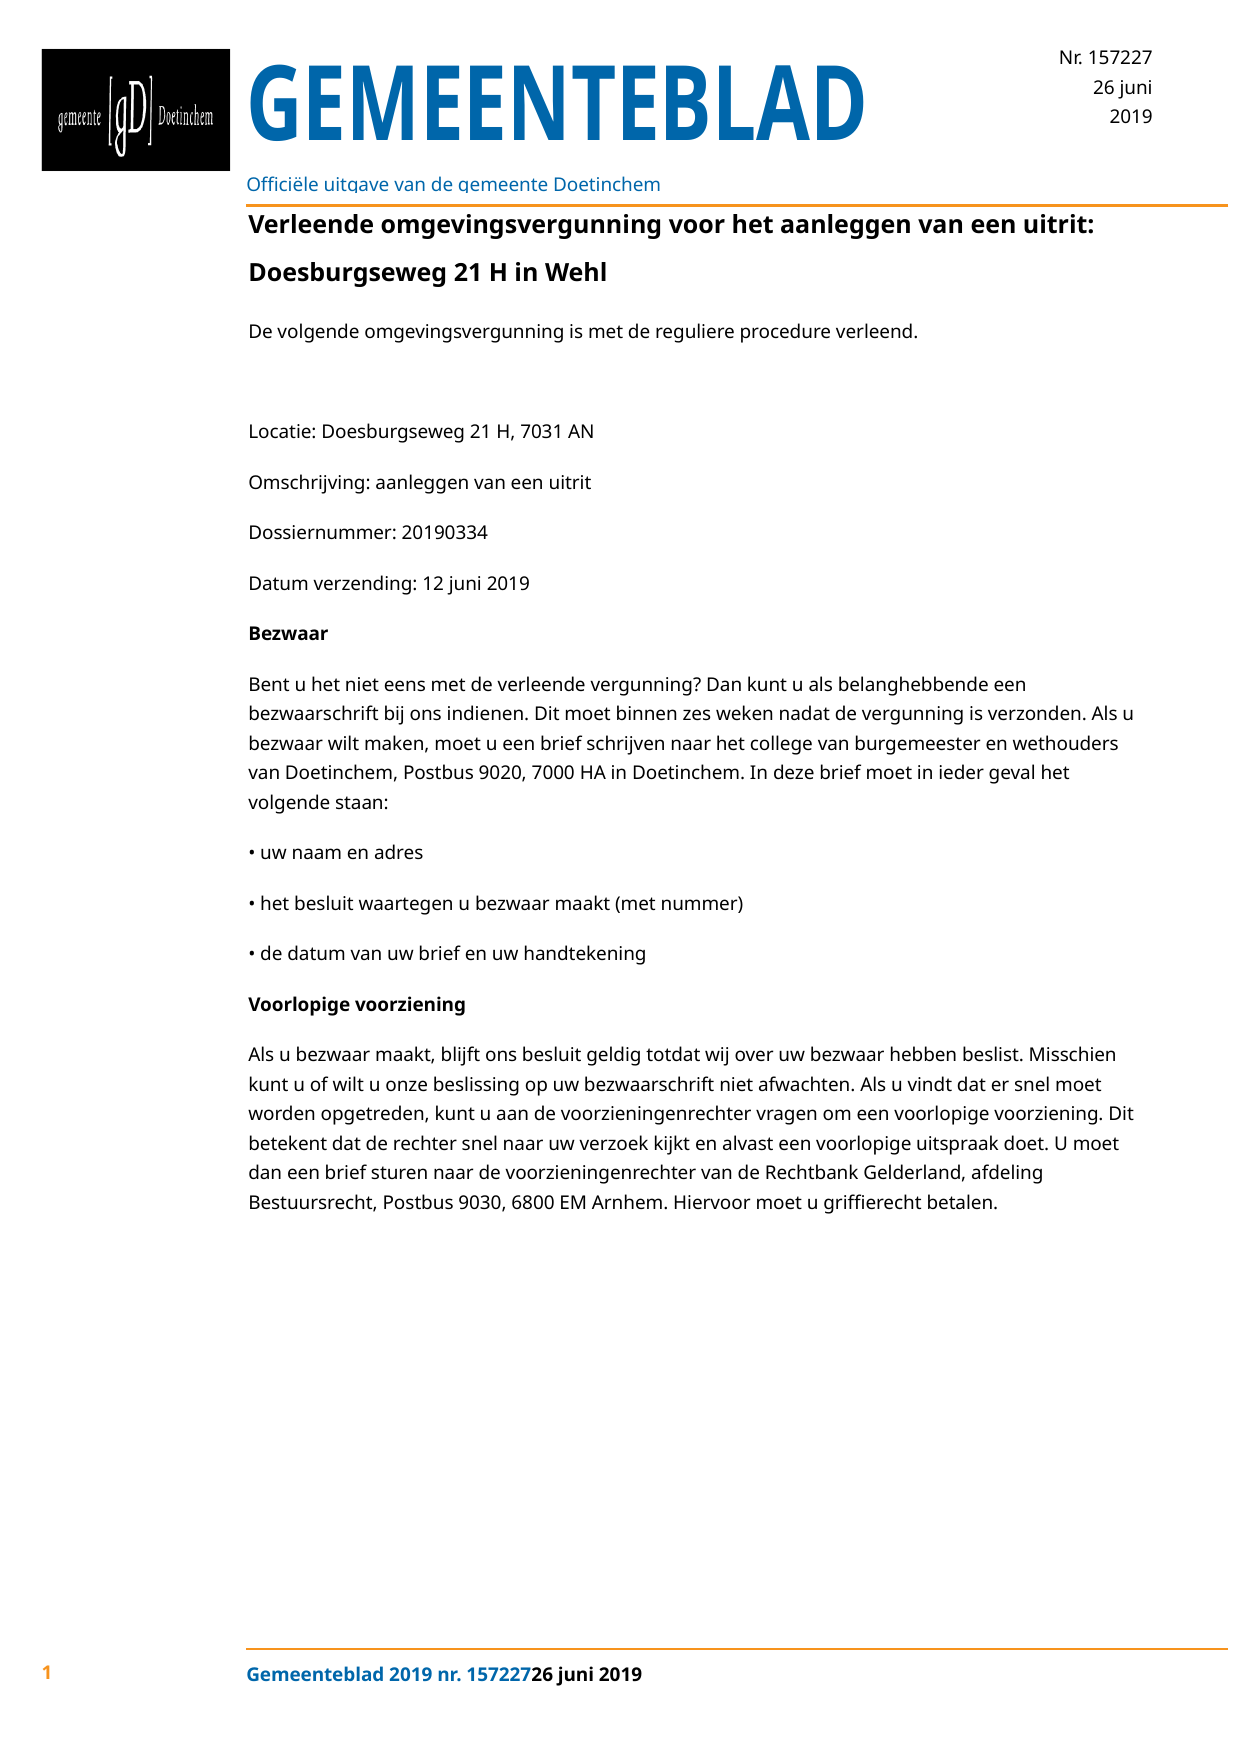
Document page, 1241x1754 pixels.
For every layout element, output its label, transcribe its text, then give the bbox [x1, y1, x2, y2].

picture [41, 47, 231, 172]
text Bezwaar [248, 620, 1152, 646]
text Dossiernummer: 20190334 [248, 519, 1152, 545]
text • uw naam en adres [248, 839, 1152, 865]
text Voorlopige voorziening [248, 991, 1152, 1017]
text Datum verzending: 12 juni 2019 [248, 570, 1152, 596]
text • het besluit waartegen u bezwaar maakt (met nummer) [248, 890, 1152, 916]
text Bent u het niet eens met de verleende vergunning? Dan kunt u als belanghebbende een bezwaarschrift bij ons indienen. Dit moet binnen zes weken nadat de vergunning is verzonden. Als u bezwaar wilt maken, moet u een brief schrijven naar het college van burgemeester en wethouders van Doetinchem, Postbus 9020, 7000 HA in Doetinchem. In deze brief moet in ieder geval het volgende staan: [248, 671, 1152, 815]
text De volgende omgevingsvergunning is met de reguliere procedure verleend. [248, 318, 1152, 344]
text Verleende omgevingsvergunning voor het aanleggen van een uitrit: Doesburgseweg 21 H in Wehl [248, 207, 1152, 288]
text Omschrijving: aanleggen van een uitrit [248, 469, 1152, 495]
text • de datum van uw brief en uw handtekening [248, 940, 1152, 966]
text Locatie: Doesburgseweg 21 H, 7031 AN [248, 419, 1152, 444]
text Als u bezwaar maakt, blijft ons besluit geldig totdat wij over uw bezwaar hebben beslist. Misschien kunt u of wilt u onze beslissing op uw bezwaarschrift niet afwachten. Als u vindt dat er snel moet worden opgetreden, kunt u aan de voorzieningenrechter vragen om een voorlopige voorziening. Dit betekent dat de rechter snel naar uw verzoek kijkt en alvast een voorlopige uitspraak doet. U moet dan een brief sturen naar de voorzieningenrechter van de Rechtbank Gelderland, afdeling Bestuursrecht, Postbus 9030, 6800 EM Arnhem. Hiervoor moet u griffierecht betalen. [248, 1041, 1152, 1215]
